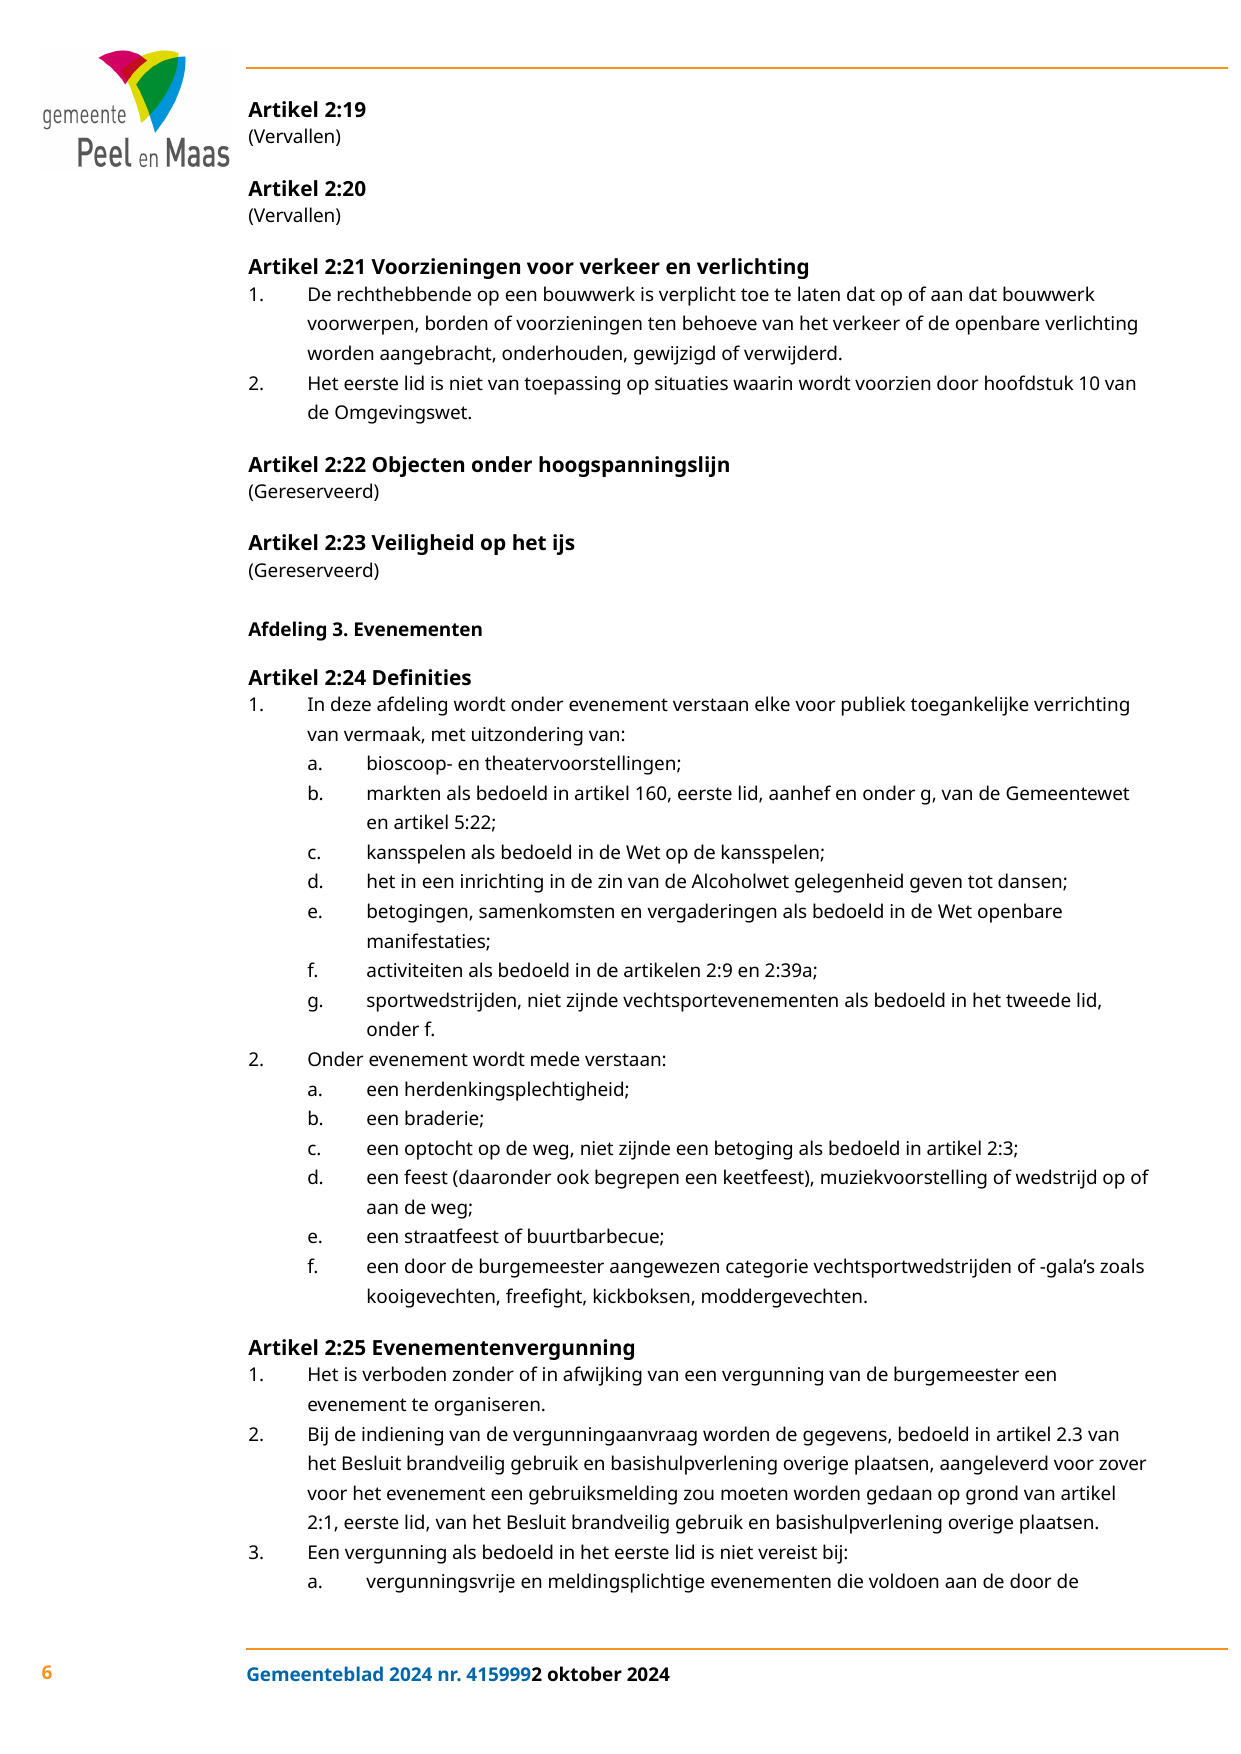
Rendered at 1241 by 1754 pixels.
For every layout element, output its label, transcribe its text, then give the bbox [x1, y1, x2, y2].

text Artikel 2:24 Definities [248, 663, 1152, 691]
text (Gereserveerd) [248, 478, 1152, 504]
list een herdenkingsplechtigheid; [307, 1076, 1152, 1101]
list bioscoop- en theatervoorstellingen; [307, 750, 1152, 776]
text (Gereserveerd) [248, 557, 1152, 583]
list Een vergunning als bedoeld in het eerste lid is niet vereist bij: [248, 1539, 1152, 1565]
list Onder evenement wordt mede verstaan: [248, 1046, 1152, 1072]
list kansspelen als bedoeld in de Wet op de kansspelen; [307, 839, 1152, 865]
text Afdeling 3. Evenementen [248, 616, 1152, 642]
list een straatfeest of buurtbarbecue; [307, 1224, 1152, 1249]
text Artikel 2:22 Objecten onder hoogspanningslijn [248, 450, 1152, 478]
text Artikel 2:19 [248, 95, 1152, 123]
text (Vervallen) [248, 202, 1152, 228]
list een feest (daaronder ook begrepen een keetfeest), muziekvoorstelling of wedstrijd op of aan de weg; [307, 1164, 1152, 1220]
list sportwedstrijden, niet zijnde vechtsportevenementen als bedoeld in het tweede lid, onder f. [307, 987, 1152, 1042]
list vergunningsvrije en meldingsplichtige evenementen die voldoen aan de door de [307, 1569, 1152, 1594]
list activiteiten als bedoeld in de artikelen 2:9 en 2:39a; [307, 957, 1152, 983]
list een braderie; [307, 1105, 1152, 1131]
list Het is verboden zonder of in afwijking van een vergunning van de burgemeester een evenement te organiseren. [248, 1362, 1152, 1417]
text Artikel 2:23 Veiligheid op het ijs [248, 528, 1152, 557]
text (Vervallen) [248, 123, 1152, 149]
text Artikel 2:21 Voorzieningen voor verkeer en verlichting [248, 252, 1152, 281]
list een door de burgemeester aangewezen categorie vechtsportwedstrijden of -gala’s zoals kooigevechten, freefight, kickboksen, moddergevechten. [307, 1253, 1152, 1308]
list Bij de indiening van de vergunningaanvraag worden de gegevens, bedoeld in artikel 2.3 van het Besluit brandveilig gebruik en basishulpverlening overige plaatsen, aangeleverd voor zover voor het evenement een gebruiksmelding zou moeten worden gedaan op grond van artikel 2:1, eerste lid, van het Besluit brandveilig gebruik en basishulpverlening overige plaatsen. [248, 1421, 1152, 1535]
list markten als bedoeld in artikel 160, eerste lid, aanhef en onder g, van de Gemeentewet en artikel 5:22; [307, 780, 1152, 835]
text Artikel 2:25 Evenementenvergunning [248, 1333, 1152, 1362]
list Het eerste lid is niet van toepassing op situaties waarin wordt voorzien door hoofdstuk 10 van de Omgevingswet. [248, 370, 1152, 425]
list In deze afdeling wordt onder evenement verstaan elke voor publiek toegankelijke verrichting van vermaak, met uitzondering van: [248, 691, 1152, 746]
picture [41, 47, 231, 172]
list het in een inrichting in de zin van de Alcoholwet gelegenheid geven tot dansen; [307, 869, 1152, 894]
list De rechthebbende op een bouwwerk is verplicht toe te laten dat op of aan dat bouwwerk voorwerpen, borden of voorzieningen ten behoeve van het verkeer of de openbare verlichting worden aangebracht, onderhouden, gewijzigd of verwijderd. [248, 281, 1152, 366]
text Artikel 2:20 [248, 174, 1152, 202]
list betogingen, samenkomsten en vergaderingen als bedoeld in de Wet openbare manifestaties; [307, 898, 1152, 953]
list een optocht op de weg, niet zijnde een betoging als bedoeld in artikel 2:3; [307, 1135, 1152, 1161]
